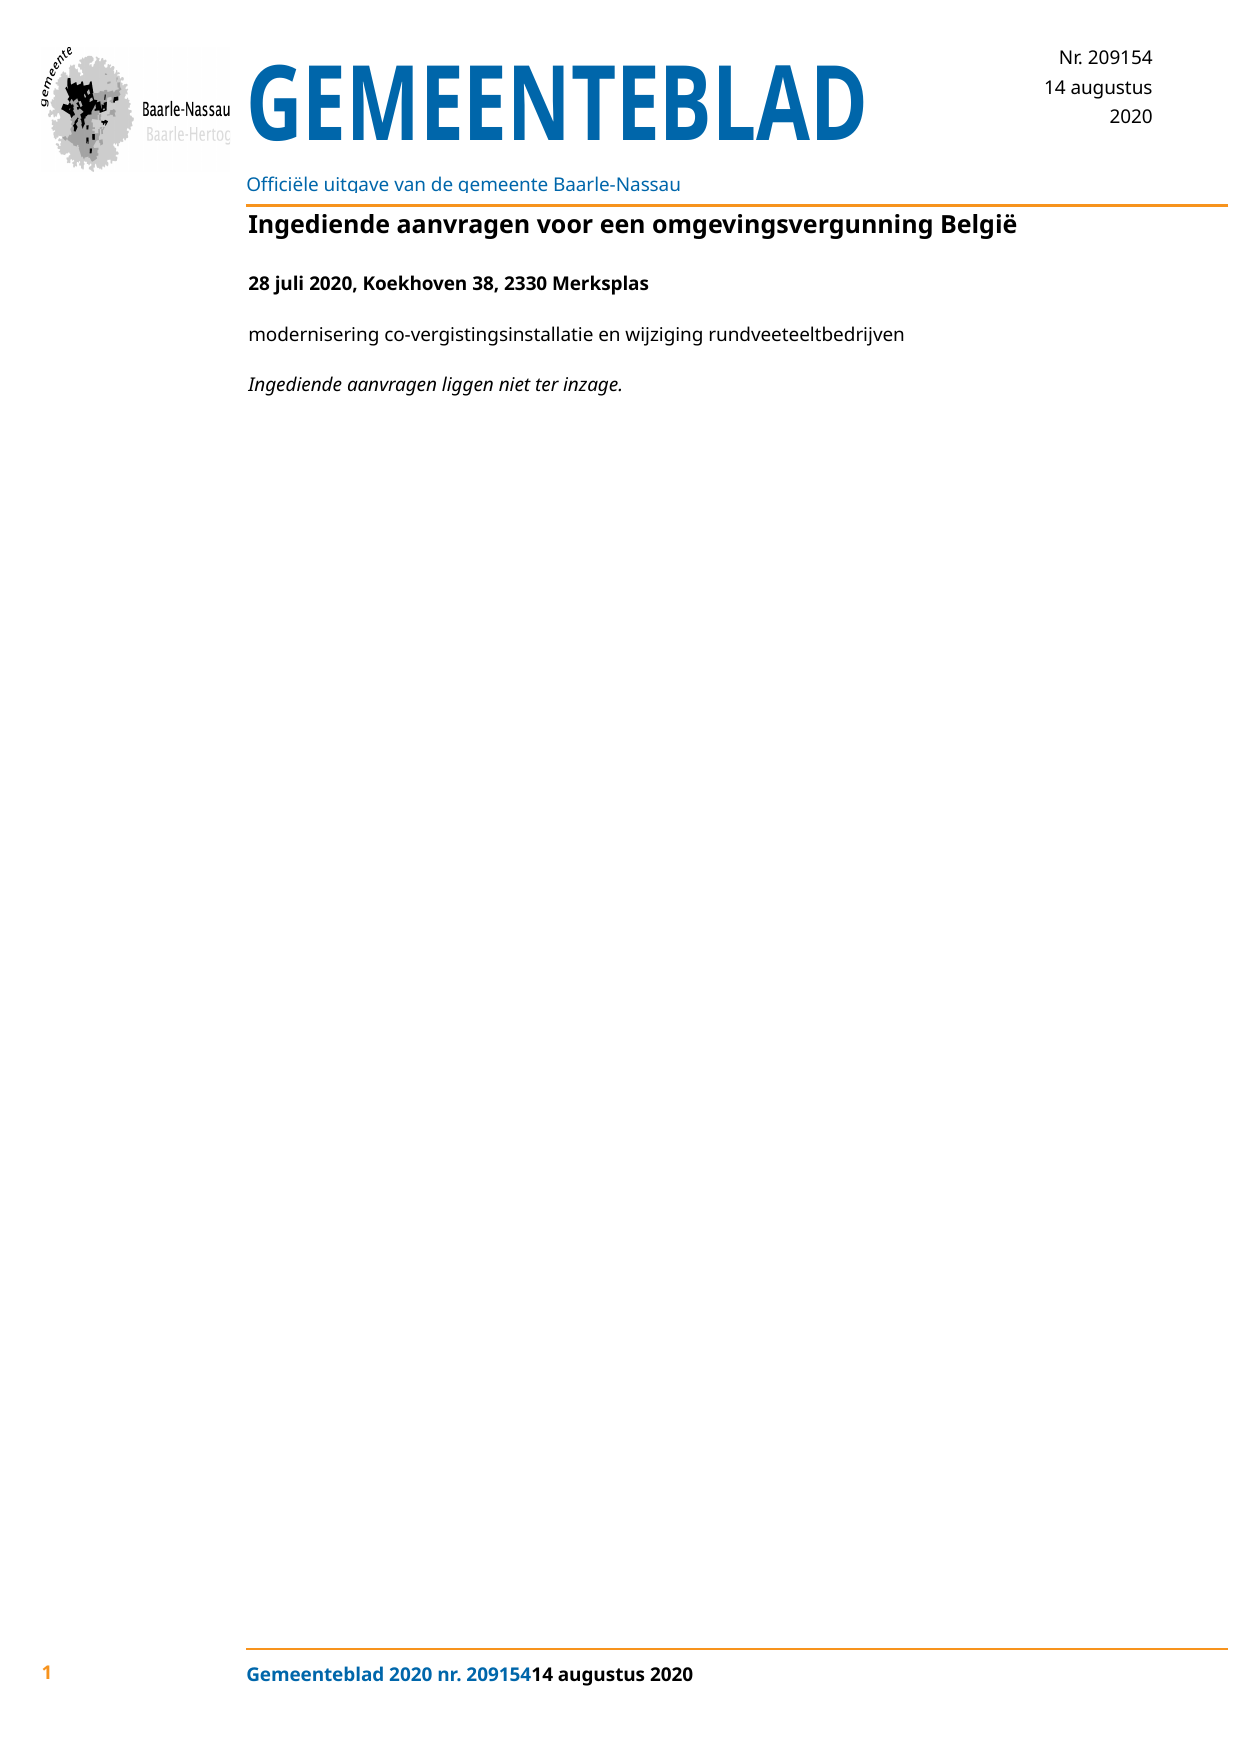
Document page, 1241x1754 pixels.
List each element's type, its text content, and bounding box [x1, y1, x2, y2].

text modernisering co-vergistingsinstallatie en wijziging rundveeteeltbedrijven [248, 321, 1152, 346]
text 28 juli 2020, Koekhoven 38, 2330 Merksplas [248, 270, 1152, 296]
text Ingediende aanvragen voor een omgevingsvergunning België [248, 207, 1152, 241]
text Ingediende aanvragen liggen niet ter inzage. [248, 371, 1152, 397]
picture [41, 47, 231, 172]
